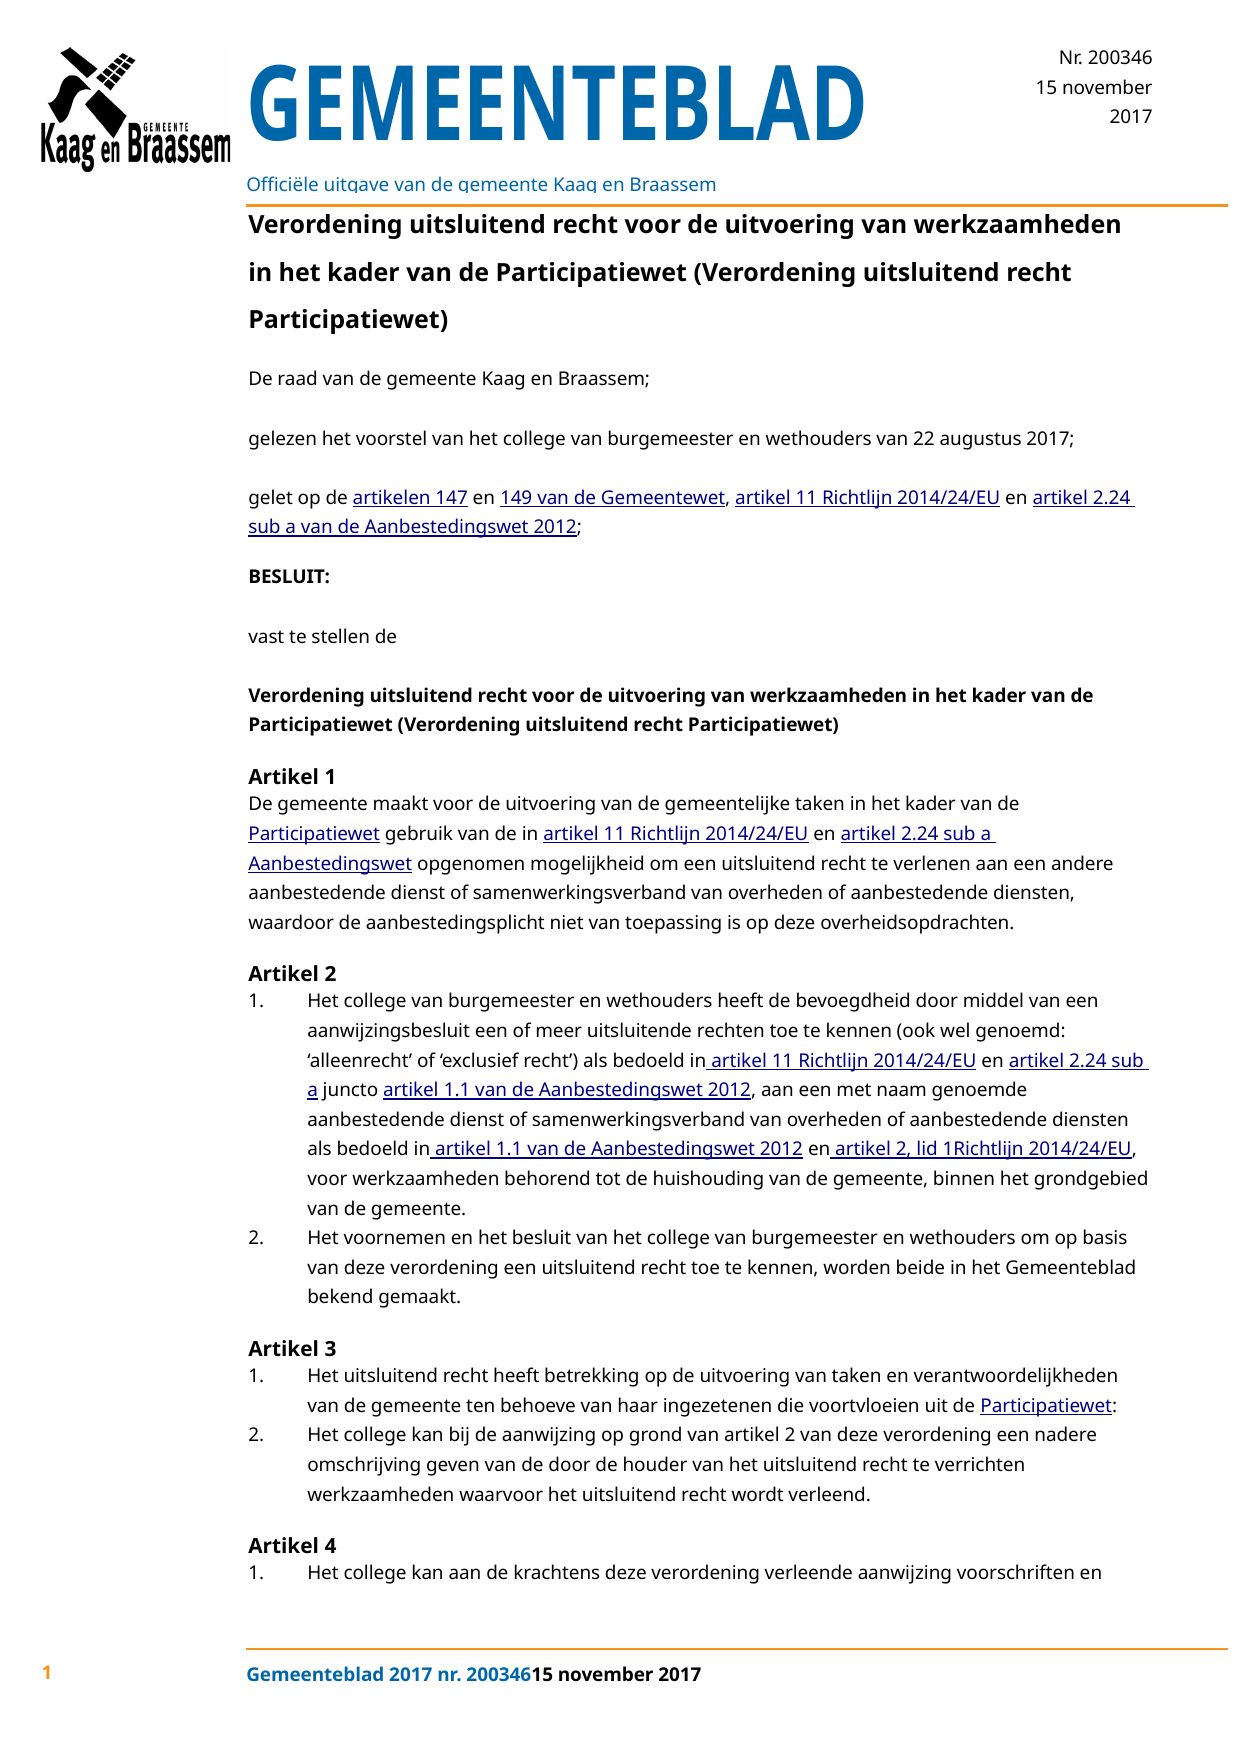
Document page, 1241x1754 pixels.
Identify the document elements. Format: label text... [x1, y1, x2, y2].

text Verordening uitsluitend recht voor de uitvoering van werkzaamheden in het kader van de Participatiewet (Verordening uitsluitend recht Participatiewet) [248, 682, 1152, 737]
text gelezen het voorstel van het college van burgemeester en wethouders van 22 augustus 2017; [248, 425, 1152, 450]
text De gemeente maakt voor de uitvoering van de gemeentelijke taken in het kader van de Participatiewet gebruik van de in artikel 11 Richtlijn 2014/24/EU en artikel 2.24 sub a Aanbestedingswet opgenomen mogelijkheid om een uitsluitend recht te verlenen aan een andere aanbestedende dienst of samenwerkingsverband van overheden of aanbestedende diensten, waardoor de aanbestedingsplicht niet van toepassing is op deze overheidsopdrachten. [248, 791, 1152, 934]
text Artikel 4 [248, 1531, 1152, 1559]
text gelet op de artikelen 147 en 149 van de Gemeentewet, artikel 11 Richtlijn 2014/24/EU en artikel 2.24 sub a van de Aanbestedingswet 2012; [248, 484, 1152, 539]
list Het college kan bij de aanwijzing op grond van artikel 2 van deze verordening een nadere omschrijving geven van de door de houder van het uitsluitend recht te verrichten werkzaamheden waarvoor het uitsluitend recht wordt verleend. [248, 1422, 1152, 1506]
list Het college van burgemeester en wethouders heeft de bevoegdheid door middel van een aanwijzingsbesluit een of meer uitsluitende rechten toe te kennen (ook wel genoemd: ‘alleenrecht’ of ‘exclusief recht’) als bedoeld in artikel 11 Richtlijn 2014/24/EU en artikel 2.24 sub a juncto artikel 1.1 van de Aanbestedingswet 2012, aan een met naam genoemde aanbestedende dienst of samenwerkingsverband van overheden of aanbestedende diensten als bedoeld in artikel 1.1 van de Aanbestedingswet 2012 en artikel 2, lid 1Richtlijn 2014/24/EU, voor werkzaamheden behorend tot de huishouding van de gemeente, binnen het grondgebied van de gemeente. [248, 988, 1152, 1221]
list Het college kan aan de krachtens deze verordening verleende aanwijzing voorschriften en [248, 1559, 1152, 1585]
picture [41, 47, 231, 172]
list Het uitsluitend recht heeft betrekking op de uitvoering van taken en verantwoordelijkheden van de gemeente ten behoeve van haar ingezetenen die voortvloeien uit de Participatiewet: [248, 1362, 1152, 1418]
text Artikel 1 [248, 762, 1152, 791]
text Artikel 2 [248, 959, 1152, 988]
text Artikel 3 [248, 1334, 1152, 1362]
text vast te stellen de [248, 623, 1152, 649]
text De raad van de gemeente Kaag en Braassem; [248, 366, 1152, 391]
list Het voornemen en het besluit van het college van burgemeester en wethouders om op basis van deze verordening een uitsluitend recht toe te kennen, worden beide in het Gemeenteblad bekend gemaakt. [248, 1224, 1152, 1309]
text BESLUIT: [248, 564, 1152, 589]
text Verordening uitsluitend recht voor de uitvoering van werkzaamheden in het kader van de Participatiewet (Verordening uitsluitend recht Participatiewet) [248, 207, 1152, 336]
